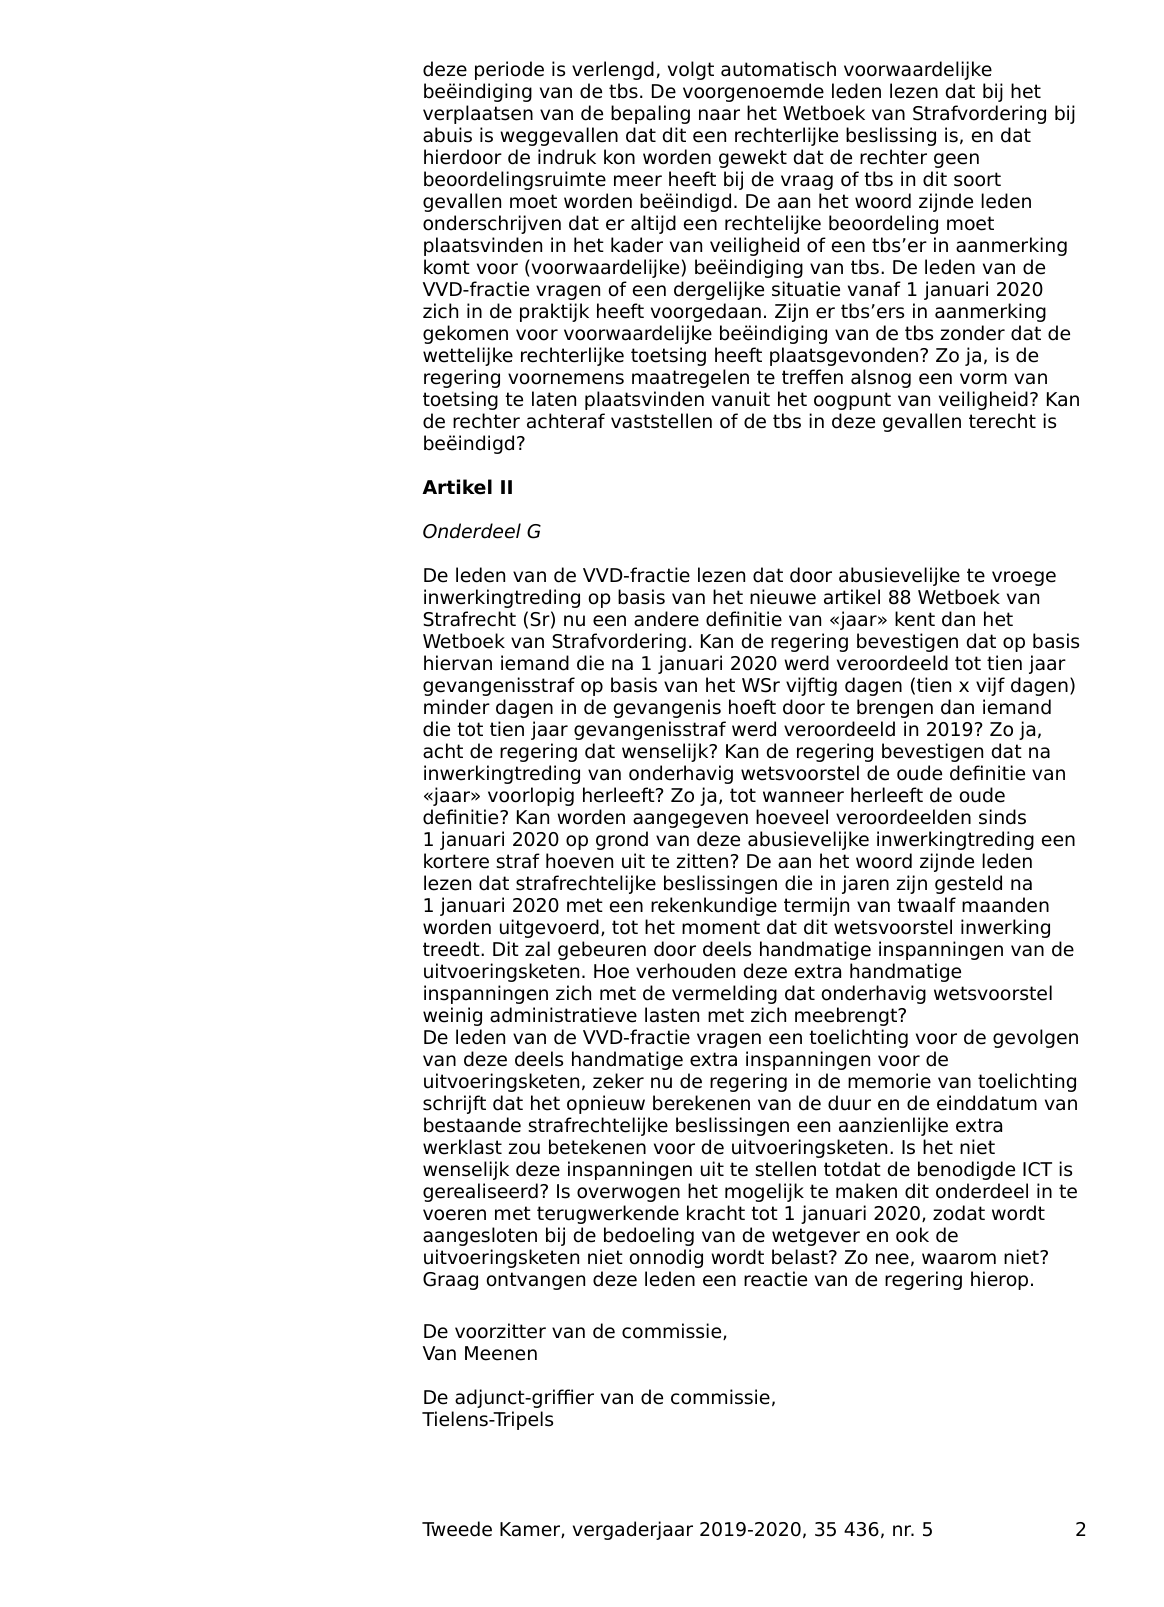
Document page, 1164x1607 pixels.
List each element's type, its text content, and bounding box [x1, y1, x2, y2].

text De leden van de VVD-fractie vragen een toelichting voor de gevolgen van deze deels handmatige extra inspanningen voor de uitvoeringsketen, zeker nu de regering in de memorie van toelichting schrijft dat het opnieuw berekenen van de duur en de einddatum van bestaande strafrechtelijke beslissingen een aanzienlijke extra werklast zou betekenen voor de uitvoeringsketen. Is het niet wenselijk deze inspanningen uit te stellen totdat de benodigde ICT is gerealiseerd? Is overwogen het mogelijk te maken dit onderdeel in te voeren met terugwerkende kracht tot 1 januari 2020, zodat wordt aangesloten bij de bedoeling van de wetgever en ook de uitvoeringsketen niet onnodig wordt belast? Zo nee, waarom niet? Graag ontvangen deze leden een reactie van de regering hierop. [422, 1027, 1087, 1291]
text De adjunct-griffier van de commissie, Tielens-Tripels [422, 1387, 1087, 1431]
text deze periode is verlengd, volgt automatisch voorwaardelijke beëindiging van de tbs. De voorgenoemde leden lezen dat bij het verplaatsen van de bepaling naar het Wetboek van Strafvordering bij abuis is weggevallen dat dit een rechterlijke beslissing is, en dat hierdoor de indruk kon worden gewekt dat de rechter geen beoordelingsruimte meer heeft bij de vraag of tbs in dit soort gevallen moet worden beëindigd. De aan het woord zijnde leden onderschrijven dat er altijd een rechtelijke beoordeling moet plaatsvinden in het kader van veiligheid of een tbs’er in aanmerking komt voor (voorwaardelijke) beëindiging van tbs. De leden van de VVD-fractie vragen of een dergelijke situatie vanaf 1 januari 2020 zich in de praktijk heeft voorgedaan. Zijn er tbs’ers in aanmerking gekomen voor voorwaardelijke beëindiging van de tbs zonder dat de wettelijke rechterlijke toetsing heeft plaatsgevonden? Zo ja, is de regering voornemens maatregelen te treffen alsnog een vorm van toetsing te laten plaatsvinden vanuit het oogpunt van veiligheid? Kan de rechter achteraf vaststellen of de tbs in deze gevallen terecht is beëindigd? [422, 59, 1087, 455]
subtitle Artikel II [422, 477, 1087, 499]
text De voorzitter van de commissie, Van Meenen [422, 1321, 1087, 1364]
subtitle Onderdeel G [422, 521, 1087, 543]
text De leden van de VVD-fractie lezen dat door abusievelijke te vroege inwerkingtreding op basis van het nieuwe artikel 88 Wetboek van Strafrecht (Sr) nu een andere definitie van «jaar» kent dan het Wetboek van Strafvordering. Kan de regering bevestigen dat op basis hiervan iemand die na 1 januari 2020 werd veroordeeld tot tien jaar gevangenisstraf op basis van het WSr vijftig dagen (tien x vijf dagen) minder dagen in de gevangenis hoeft door te brengen dan iemand die tot tien jaar gevangenisstraf werd veroordeeld in 2019? Zo ja, acht de regering dat wenselijk? Kan de regering bevestigen dat na inwerkingtreding van onderhavig wetsvoorstel de oude definitie van «jaar» voorlopig herleeft? Zo ja, tot wanneer herleeft de oude definitie? Kan worden aangegeven hoeveel veroordeelden sinds 1 januari 2020 op grond van deze abusievelijke inwerkingtreding een kortere straf hoeven uit te zitten? De aan het woord zijnde leden lezen dat strafrechtelijke beslissingen die in jaren zijn gesteld na 1 januari 2020 met een rekenkundige termijn van twaalf maanden worden uitgevoerd, tot het moment dat dit wetsvoorstel inwerking treedt. Dit zal gebeuren door deels handmatige inspanningen van de uitvoeringsketen. Hoe verhouden deze extra handmatige inspanningen zich met de vermelding dat onderhavig wetsvoorstel weinig administratieve lasten met zich meebrengt? [422, 565, 1087, 1027]
